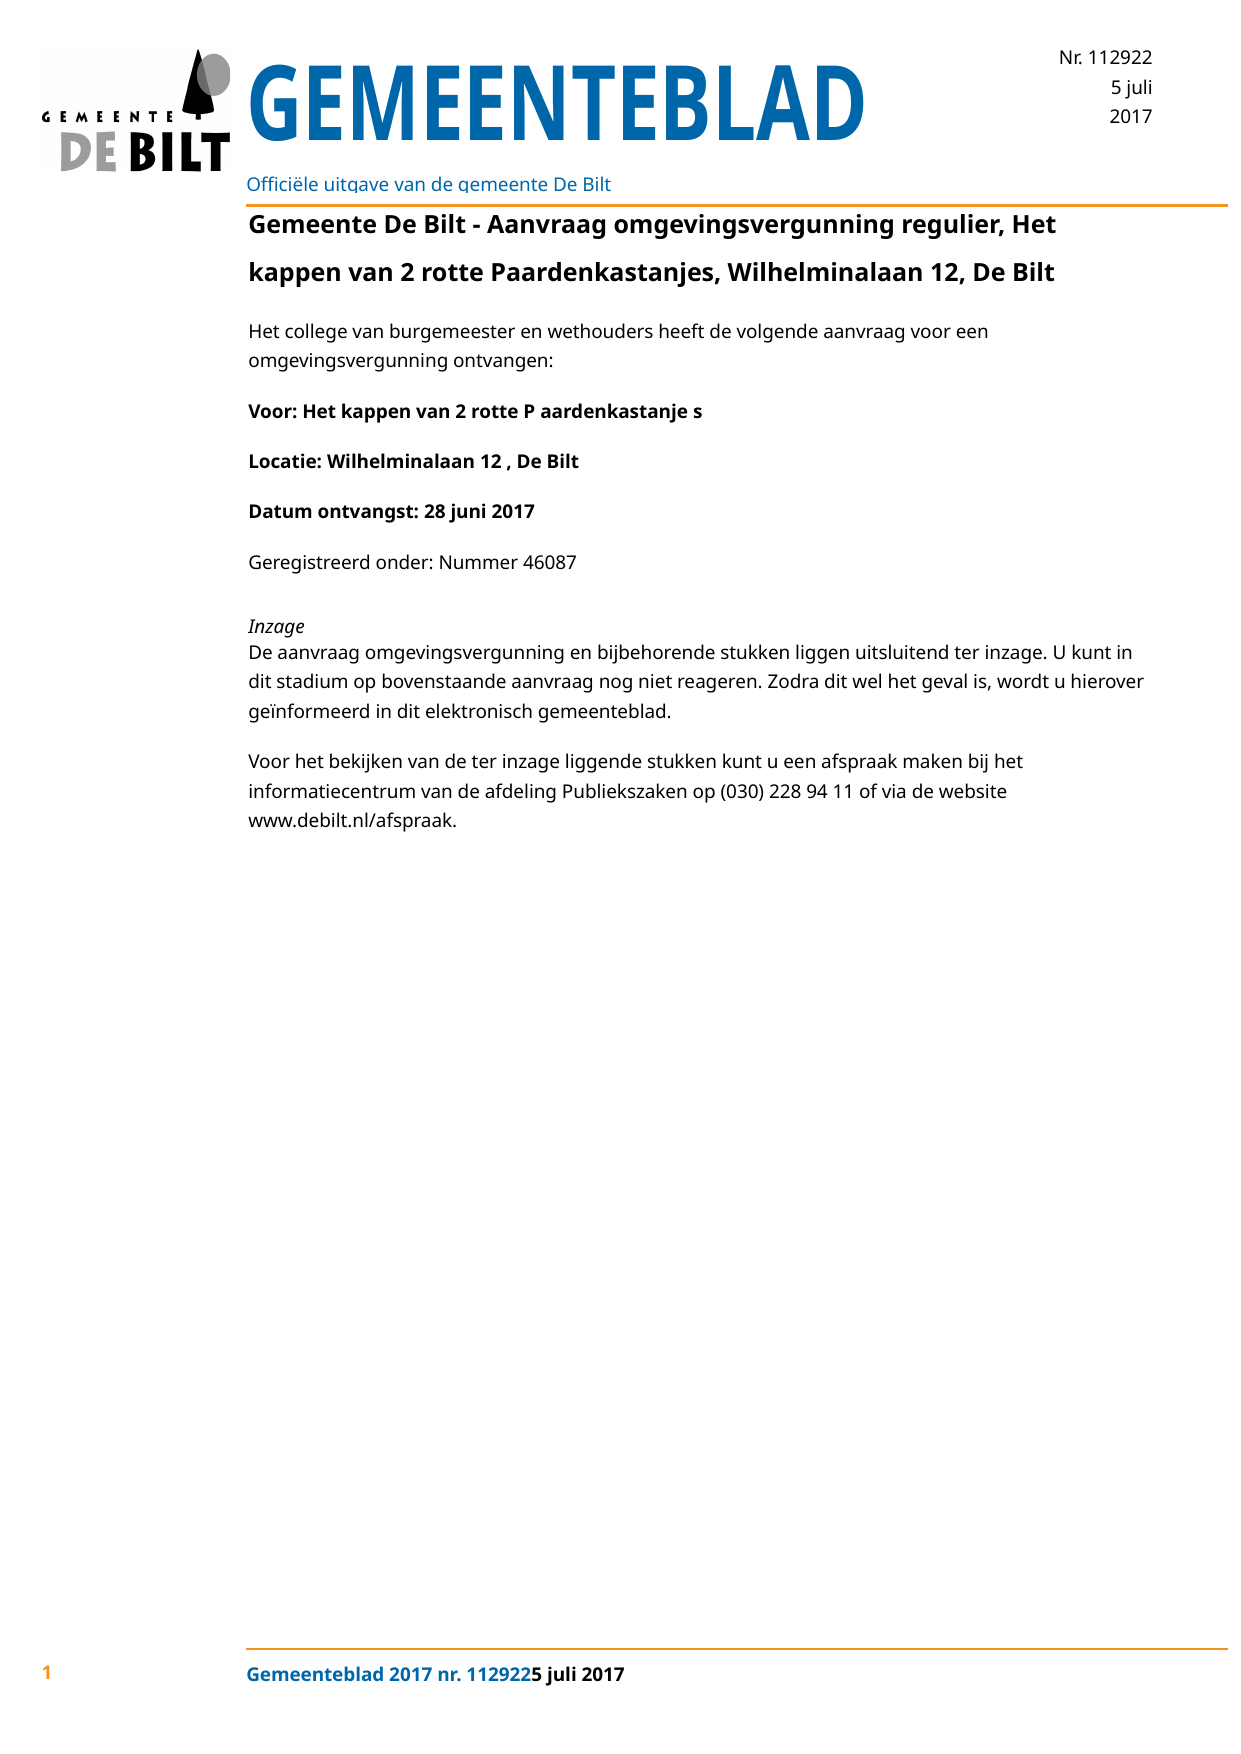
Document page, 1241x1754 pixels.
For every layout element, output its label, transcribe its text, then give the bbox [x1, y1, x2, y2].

text Geregistreerd onder: Nummer 46087 [248, 549, 1152, 575]
text Datum ontvangst: 28 juni 2017 [248, 499, 1152, 524]
text Inzage [248, 613, 1152, 639]
text Voor het bekijken van de ter inzage liggende stukken kunt u een afspraak maken bij het informatiecentrum van de afdeling Publiekszaken op (030) 228 94 11 of via de website www.debilt.nl/afspraak. [248, 748, 1152, 833]
text Voor: Het kappen van 2 rotte P aardenkastanje s [248, 398, 1152, 424]
text De aanvraag omgevingsvergunning en bijbehorende stukken liggen uitsluitend ter inzage. U kunt in dit stadium op bovenstaande aanvraag nog niet reageren. Zodra dit wel het geval is, wordt u hierover geïnformeerd in dit elektronisch gemeenteblad. [248, 639, 1152, 724]
text Gemeente De Bilt - Aanvraag omgevingsvergunning regulier, Het kappen van 2 rotte Paardenkastanjes, Wilhelminalaan 12, De Bilt [248, 207, 1152, 288]
text Het college van burgemeester en wethouders heeft de volgende aanvraag voor een omgevingsvergunning ontvangen: [248, 318, 1152, 373]
text Locatie: Wilhelminalaan 12 , De Bilt [248, 448, 1152, 474]
picture [41, 47, 231, 172]
